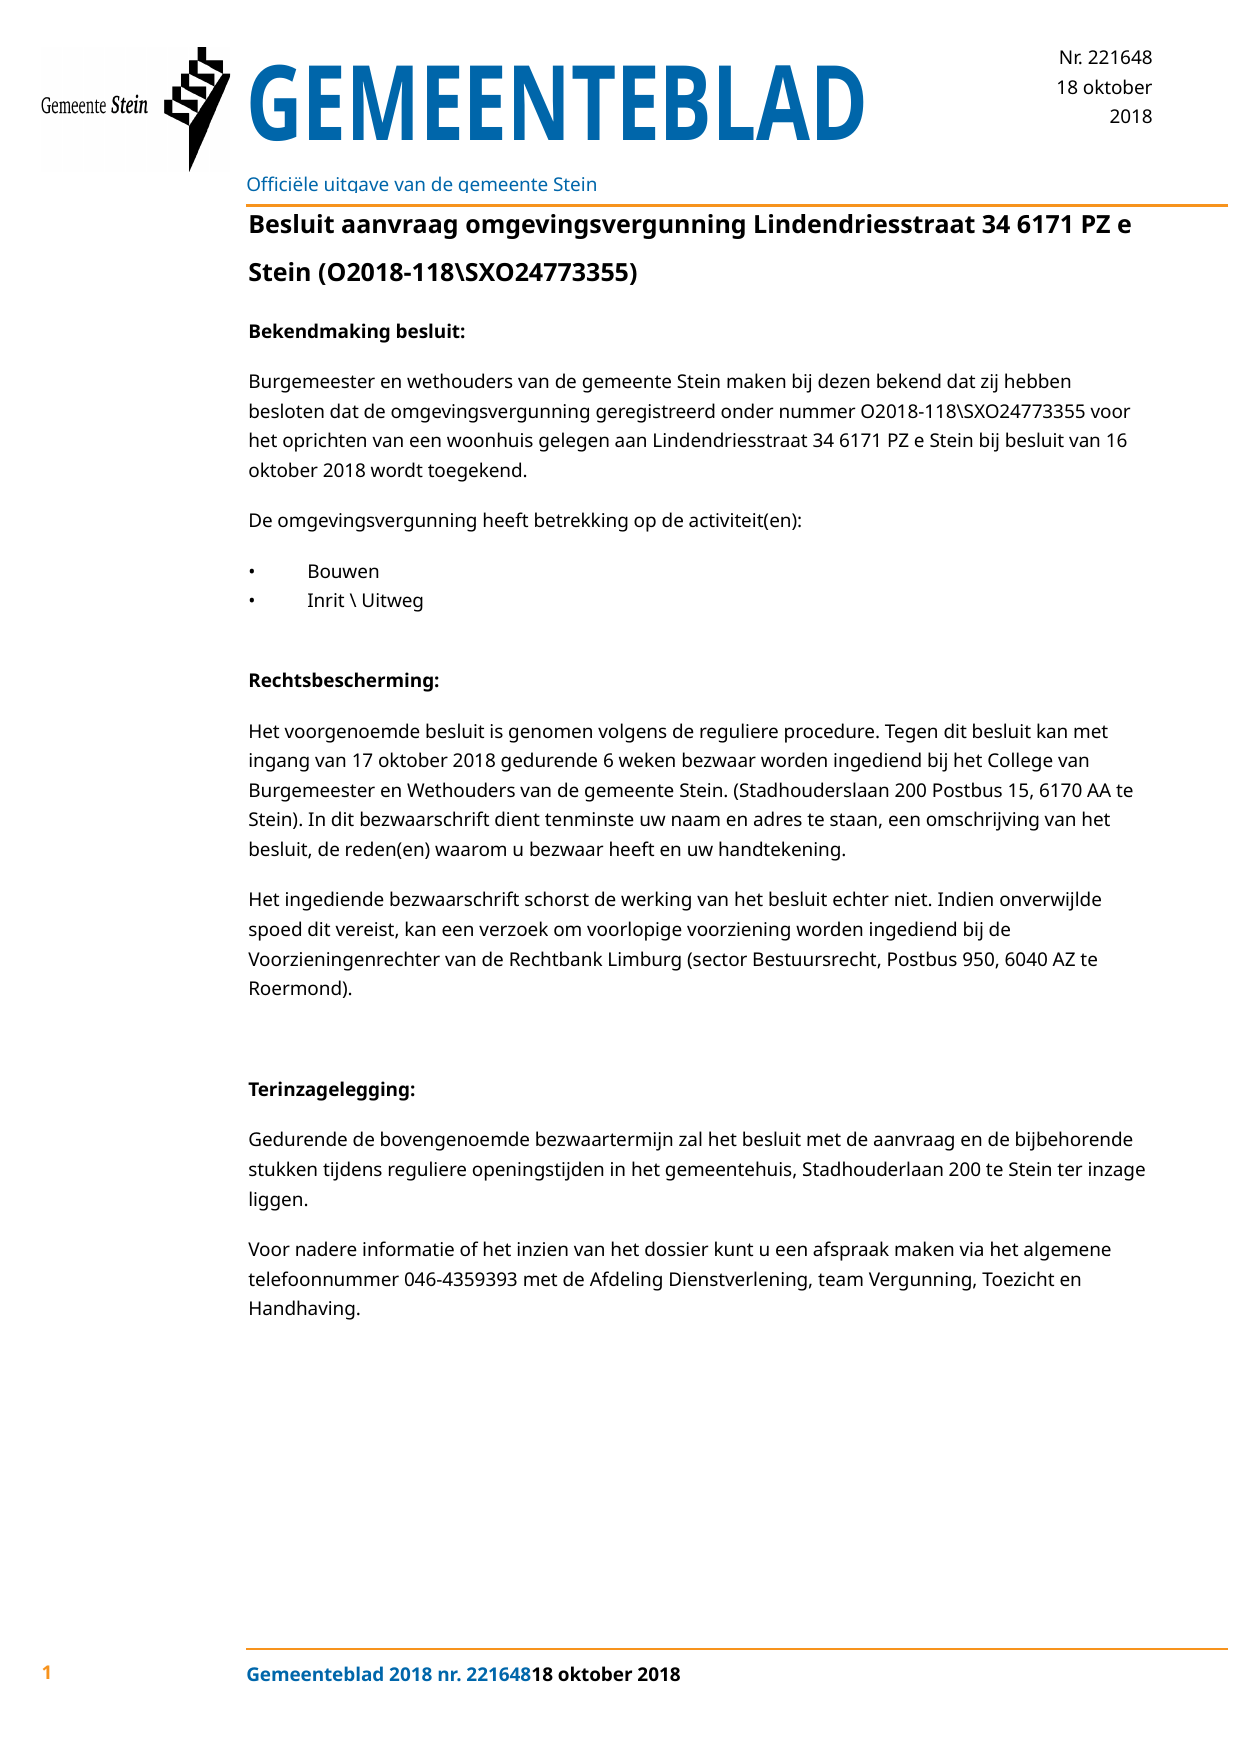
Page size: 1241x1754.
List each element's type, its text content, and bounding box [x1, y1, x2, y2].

text Terinzagelegging: [248, 1076, 1152, 1102]
picture [41, 47, 231, 172]
text Besluit aanvraag omgevingsvergunning Lindendriesstraat 34 6171 PZ e Stein (O2018-118\SXO24773355) [248, 207, 1152, 288]
text Voor nadere informatie of het inzien van het dossier kunt u een afspraak maken via het algemene telefoonnummer 046-4359393 met de Afdeling Dienstverlening, team Vergunning, Toezicht en Handhaving. [248, 1236, 1152, 1321]
list Bouwen [248, 558, 1152, 584]
list Inrit \ Uitweg [248, 587, 1152, 613]
text Het voorgenoemde besluit is genomen volgens de reguliere procedure. Tegen dit besluit kan met ingang van 17 oktober 2018 gedurende 6 weken bezwaar worden ingediend bij het College van Burgemeester en Wethouders van de gemeente Stein. (Stadhouderslaan 200 Postbus 15, 6170 AA te Stein). In dit bezwaarschrift dient tenminste uw naam en adres te staan, een omschrijving van het besluit, de reden(en) waarom u bezwaar heeft en uw handtekening. [248, 718, 1152, 862]
text Gedurende de bovengenoemde bezwaartermijn zal het besluit met de aanvraag en de bijbehorende stukken tijdens reguliere openingstijden in het gemeentehuis, Stadhouderlaan 200 te Stein ter inzage liggen. [248, 1127, 1152, 1212]
text Burgemeester en wethouders van de gemeente Stein maken bij dezen bekend dat zij hebben besloten dat de omgevingsvergunning geregistreerd onder nummer O2018-118\SXO24773355 voor het oprichten van een woonhuis gelegen aan Lindendriesstraat 34 6171 PZ e Stein bij besluit van 16 oktober 2018 wordt toegekend. [248, 368, 1152, 483]
text Het ingediende bezwaarschrift schorst de werking van het besluit echter niet. Indien onverwijlde spoed dit vereist, kan een verzoek om voorlopige voorziening worden ingediend bij de Voorzieningenrechter van de Rechtbank Limburg (sector Bestuursrecht, Postbus 950, 6040 AZ te Roermond). [248, 887, 1152, 1001]
text Rechtsbescherming: [248, 667, 1152, 693]
text Bekendmaking besluit: [248, 318, 1152, 344]
text De omgevingsvergunning heeft betrekking op de activiteit(en): [248, 507, 1152, 533]
